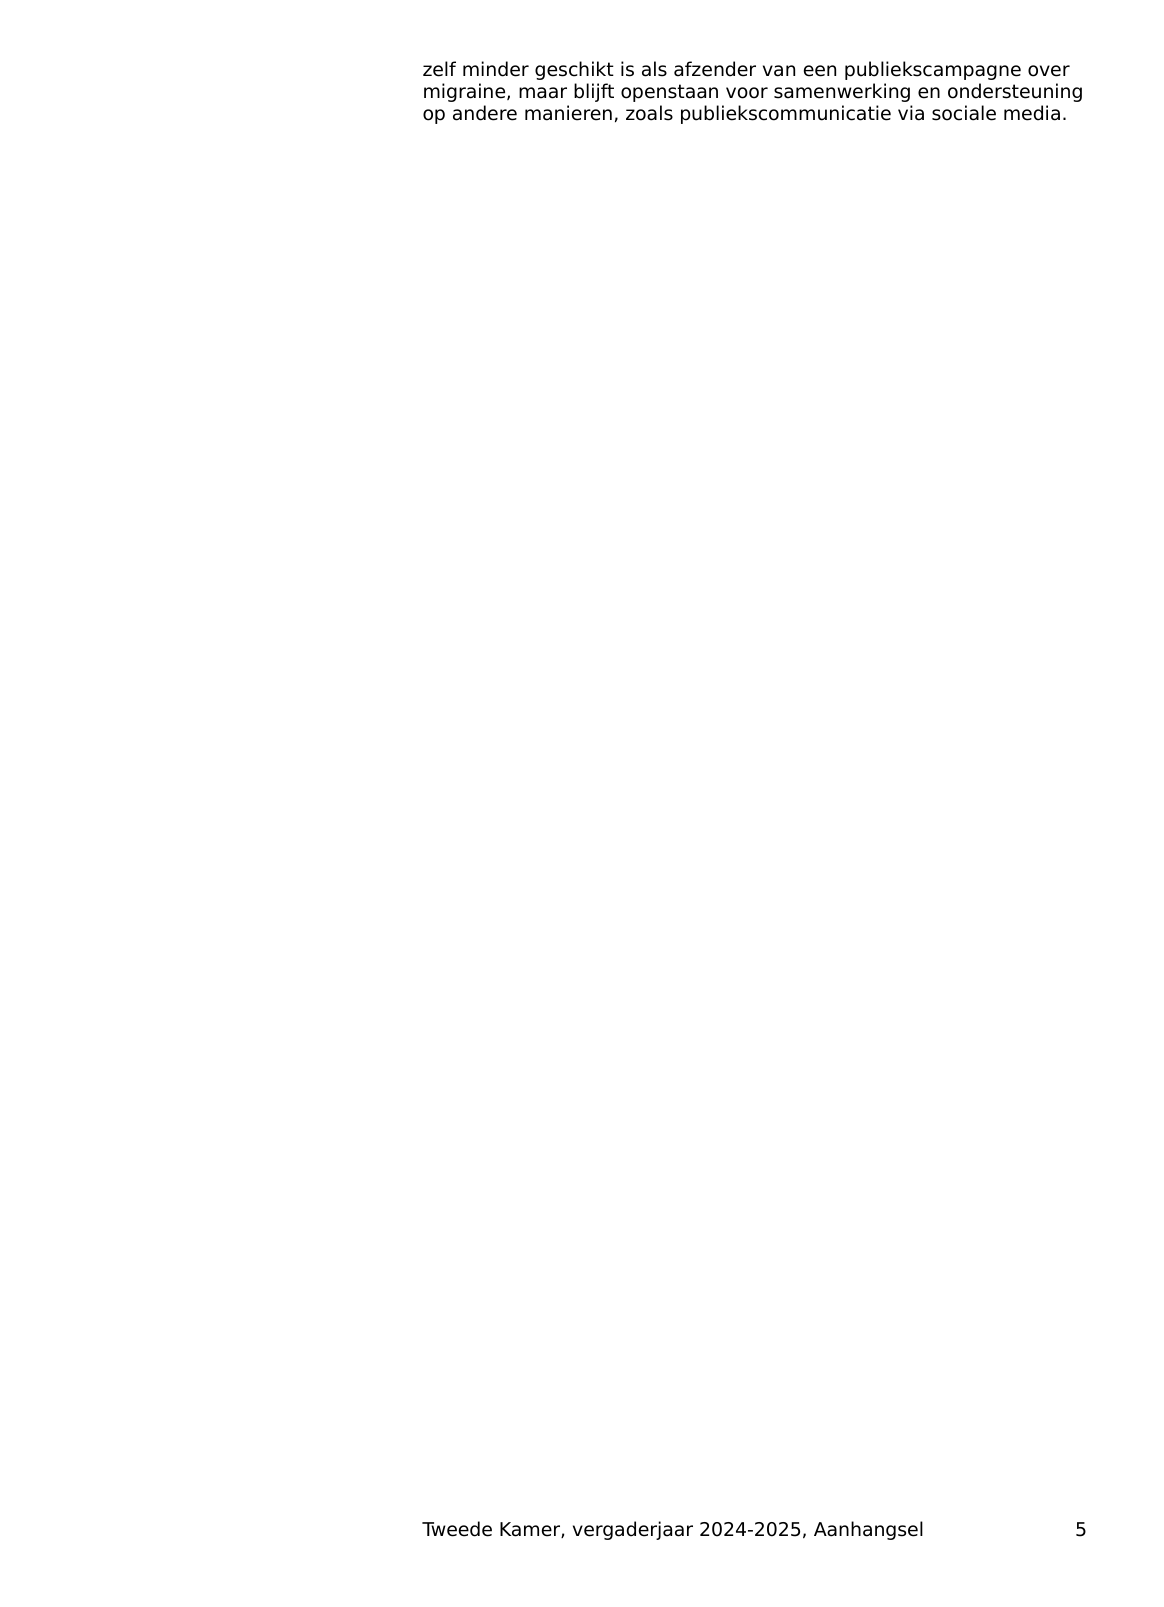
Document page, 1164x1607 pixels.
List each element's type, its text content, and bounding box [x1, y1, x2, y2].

text zelf minder geschikt is als afzender van een publiekscampagne over migraine, maar blijft openstaan voor samenwerking en ondersteuning op andere manieren, zoals publiekscommunicatie via sociale media. [422, 59, 1087, 125]
